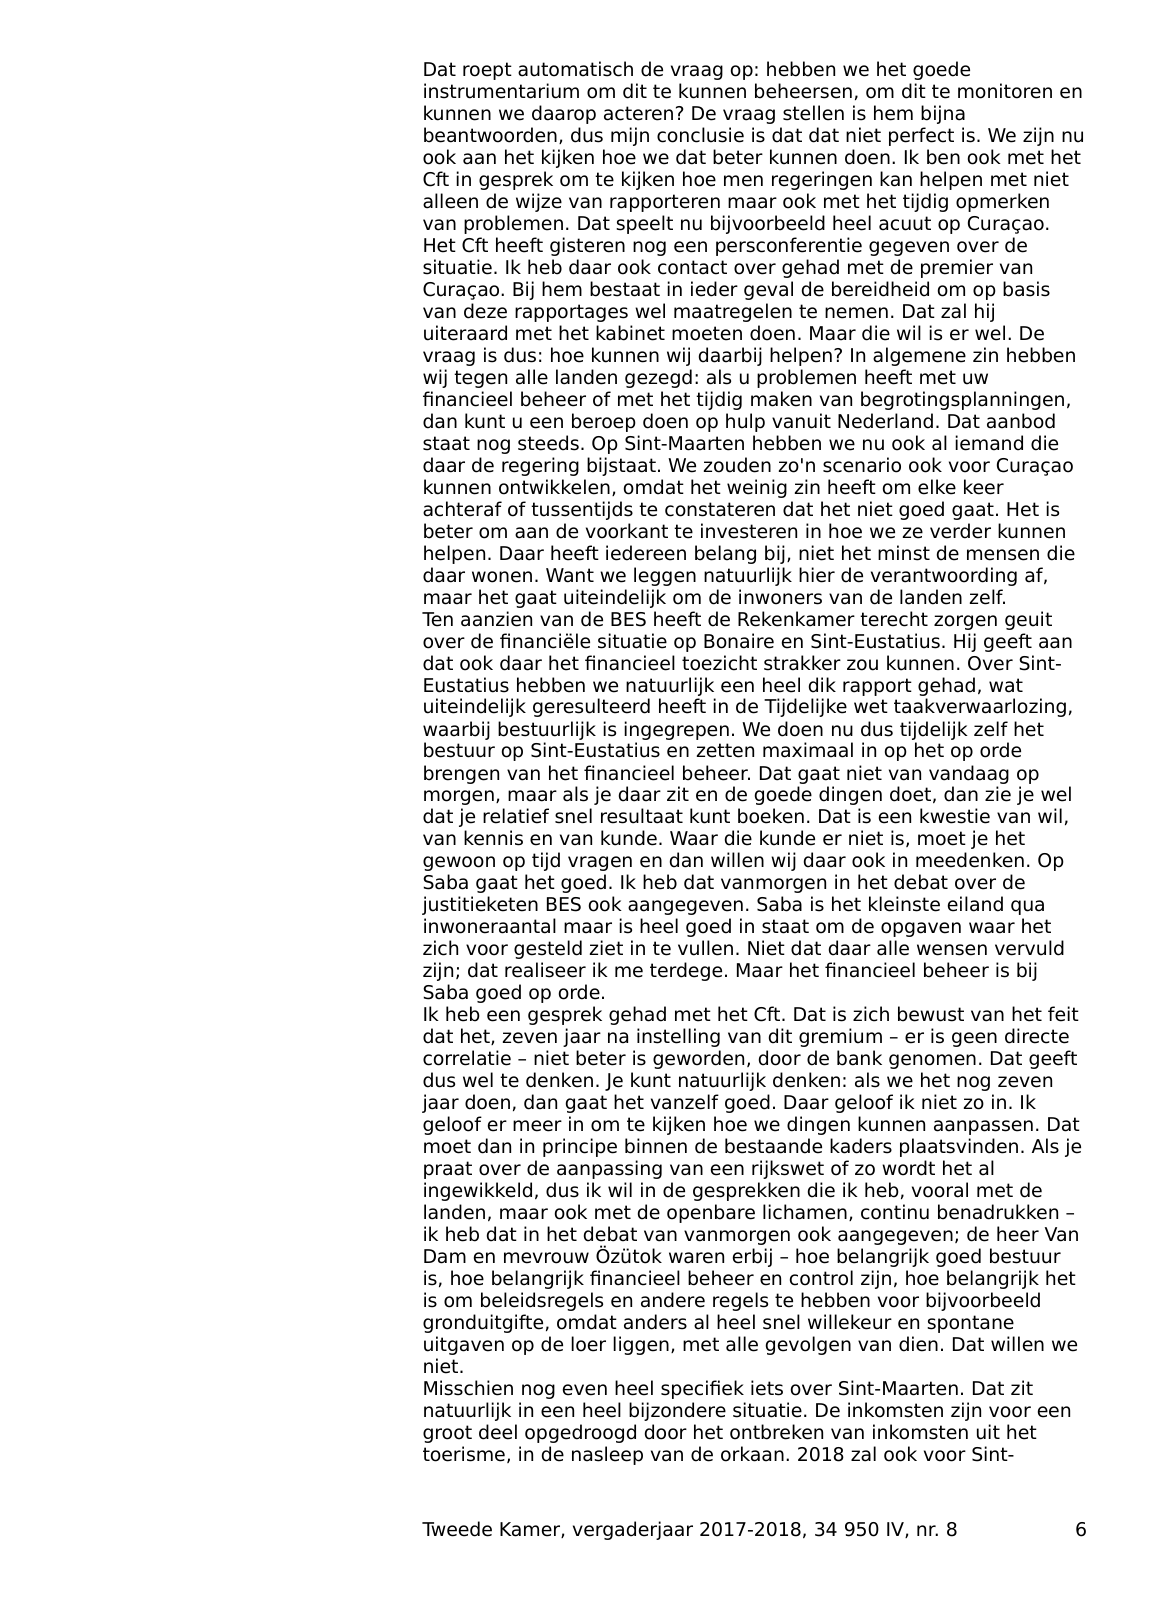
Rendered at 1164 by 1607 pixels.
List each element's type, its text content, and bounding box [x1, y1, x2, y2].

text Dat roept automatisch de vraag op: hebben we het goede instrumentarium om dit te kunnen beheersen, om dit te monitoren en kunnen we daarop acteren? De vraag stellen is hem bijna beantwoorden, dus mijn conclusie is dat dat niet perfect is. We zijn nu ook aan het kijken hoe we dat beter kunnen doen. Ik ben ook met het Cft in gesprek om te kijken hoe men regeringen kan helpen met niet alleen de wijze van rapporteren maar ook met het tijdig opmerken van problemen. Dat speelt nu bijvoorbeeld heel acuut op Curaçao. Het Cft heeft gisteren nog een persconferentie gegeven over de situatie. Ik heb daar ook contact over gehad met de premier van Curaçao. Bij hem bestaat in ieder geval de bereidheid om op basis van deze rapportages wel maatregelen te nemen. Dat zal hij uiteraard met het kabinet moeten doen. Maar die wil is er wel. De vraag is dus: hoe kunnen wij daarbij helpen? In algemene zin hebben wij tegen alle landen gezegd: als u problemen heeft met uw financieel beheer of met het tijdig maken van begrotingsplanningen, dan kunt u een beroep doen op hulp vanuit Nederland. Dat aanbod staat nog steeds. Op Sint-Maarten hebben we nu ook al iemand die daar de regering bijstaat. We zouden zo'n scenario ook voor Curaçao kunnen ontwikkelen, omdat het weinig zin heeft om elke keer achteraf of tussentijds te constateren dat het niet goed gaat. Het is beter om aan de voorkant te investeren in hoe we ze verder kunnen helpen. Daar heeft iedereen belang bij, niet het minst de mensen die daar wonen. Want we leggen natuurlijk hier de verantwoording af, maar het gaat uiteindelijk om de inwoners van de landen zelf. [422, 59, 1087, 608]
text Ten aanzien van de BES heeft de Rekenkamer terecht zorgen geuit over de financiële situatie op Bonaire en Sint-Eustatius. Hij geeft aan dat ook daar het financieel toezicht strakker zou kunnen. Over Sint-Eustatius hebben we natuurlijk een heel dik rapport gehad, wat uiteindelijk geresulteerd heeft in de Tijdelijke wet taakverwaarlozing, waarbij bestuurlijk is ingegrepen. We doen nu dus tijdelijk zelf het bestuur op Sint-Eustatius en zetten maximaal in op het op orde brengen van het financieel beheer. Dat gaat niet van vandaag op morgen, maar als je daar zit en de goede dingen doet, dan zie je wel dat je relatief snel resultaat kunt boeken. Dat is een kwestie van wil, van kennis en van kunde. Waar die kunde er niet is, moet je het gewoon op tijd vragen en dan willen wij daar ook in meedenken. Op Saba gaat het goed. Ik heb dat vanmorgen in het debat over de justitieketen BES ook aangegeven. Saba is het kleinste eiland qua inwoneraantal maar is heel goed in staat om de opgaven waar het zich voor gesteld ziet in te vullen. Niet dat daar alle wensen vervuld zijn; dat realiseer ik me terdege. Maar het financieel beheer is bij Saba goed op orde. [422, 608, 1087, 1004]
text Ik heb een gesprek gehad met het Cft. Dat is zich bewust van het feit dat het, zeven jaar na instelling van dit gremium – er is geen directe correlatie – niet beter is geworden, door de bank genomen. Dat geeft dus wel te denken. Je kunt natuurlijk denken: als we het nog zeven jaar doen, dan gaat het vanzelf goed. Daar geloof ik niet zo in. Ik geloof er meer in om te kijken hoe we dingen kunnen aanpassen. Dat moet dan in principe binnen de bestaande kaders plaatsvinden. Als je praat over de aanpassing van een rijkswet of zo wordt het al ingewikkeld, dus ik wil in de gesprekken die ik heb, vooral met de landen, maar ook met de openbare lichamen, continu benadrukken – ik heb dat in het debat van vanmorgen ook aangegeven; de heer Van Dam en mevrouw Özütok waren erbij – hoe belangrijk goed bestuur is, hoe belangrijk financieel beheer en control zijn, hoe belangrijk het is om beleidsregels en andere regels te hebben voor bijvoorbeeld gronduitgifte, omdat anders al heel snel willekeur en spontane uitgaven op de loer liggen, met alle gevolgen van dien. Dat willen we niet. [422, 1004, 1087, 1378]
text Misschien nog even heel specifiek iets over Sint-Maarten. Dat zit natuurlijk in een heel bijzondere situatie. De inkomsten zijn voor een groot deel opgedroogd door het ontbreken van inkomsten uit het toerisme, in de nasleep van de orkaan. 2018 zal ook voor Sint- [422, 1378, 1087, 1466]
